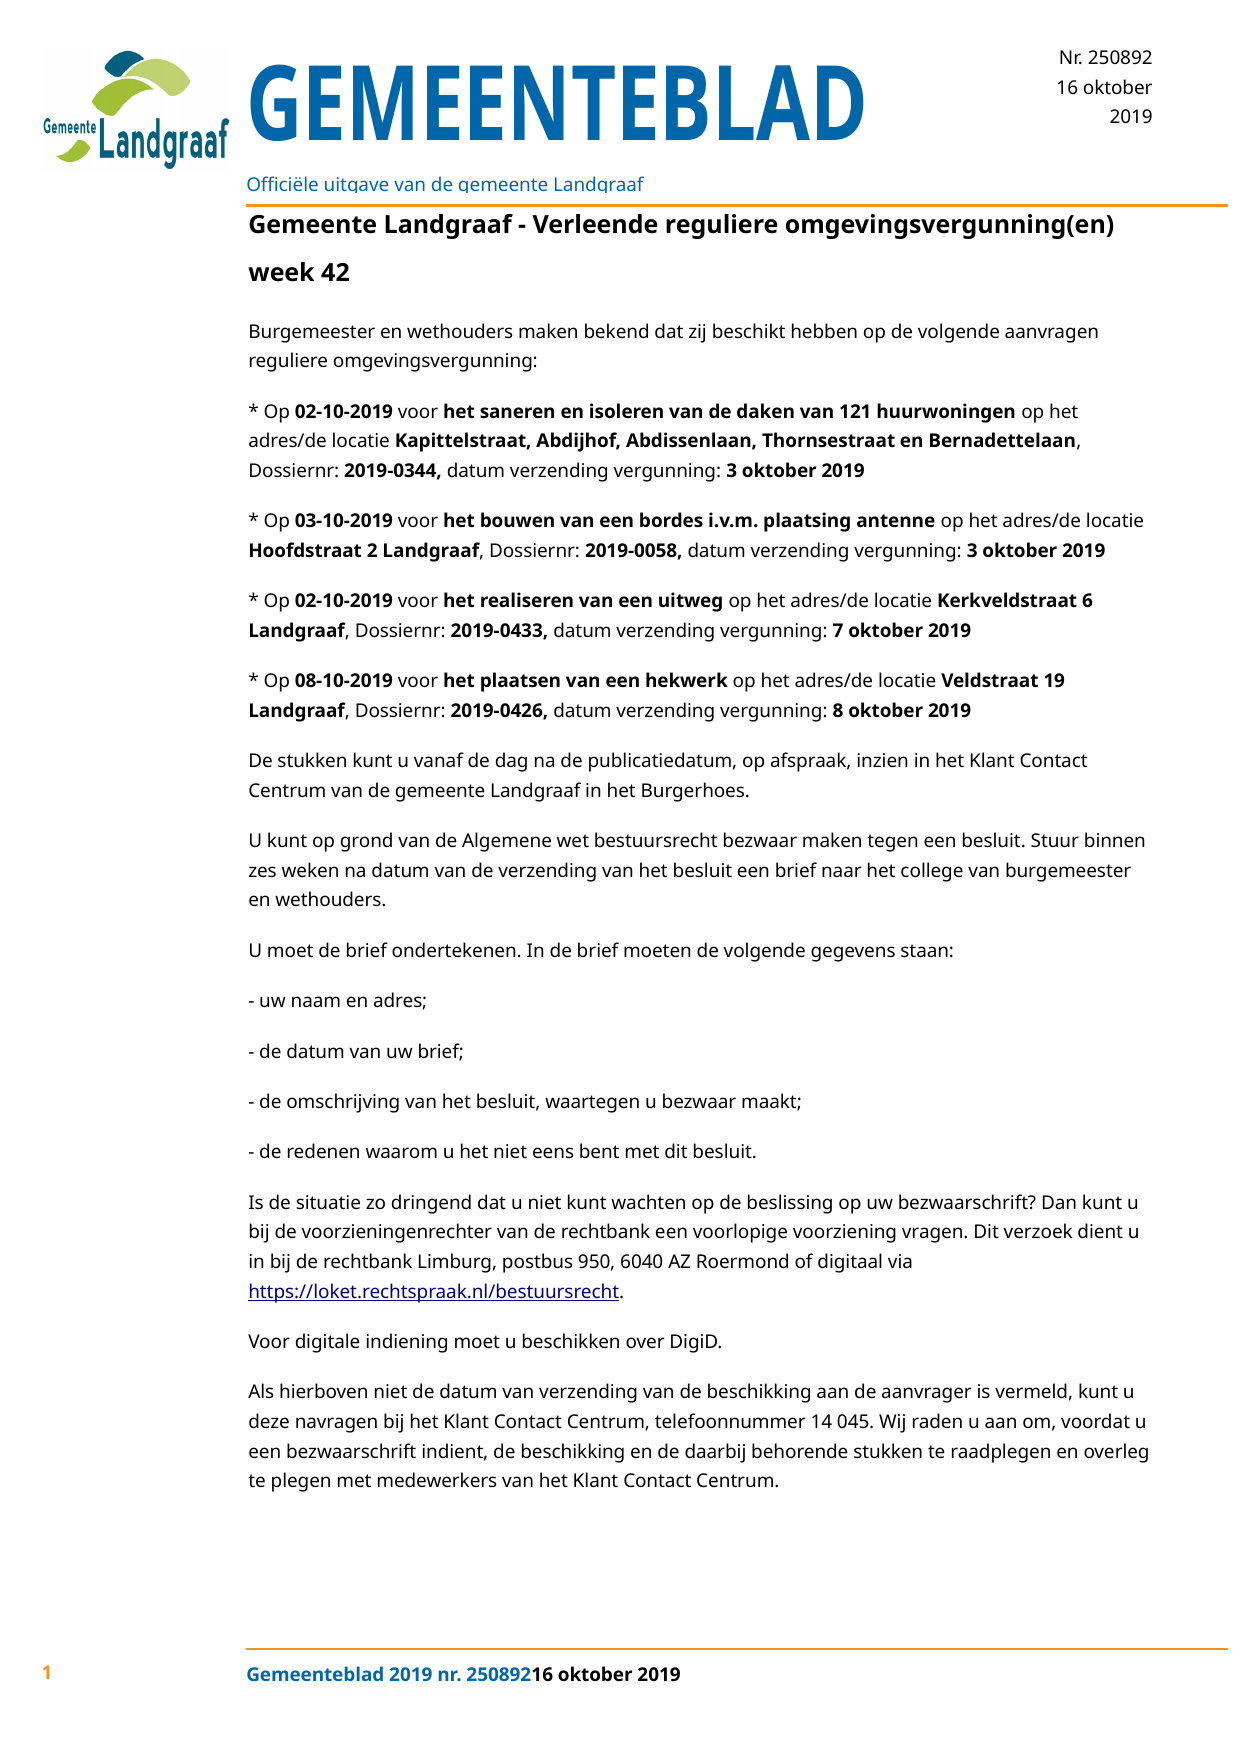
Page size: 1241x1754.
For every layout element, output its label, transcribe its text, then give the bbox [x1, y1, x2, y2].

text * Op 02-10-2019 voor het saneren en isoleren van de daken van 121 huurwoningen op het adres/de locatie Kapittelstraat, Abdijhof, Abdissenlaan, Thornsestraat en Bernadettelaan, Dossiernr: 2019-0344, datum verzending vergunning: 3 oktober 2019 [248, 398, 1152, 483]
text Als hierboven niet de datum van verzending van de beschikking aan de aanvrager is vermeld, kunt u deze navragen bij het Klant Contact Centrum, telefoonnummer 14 045. Wij raden u aan om, voordat u een bezwaarschrift indient, de beschikking en de daarbij behorende stukken te raadplegen en overleg te plegen met medewerkers van het Klant Contact Centrum. [248, 1379, 1152, 1493]
text * Op 02-10-2019 voor het realiseren van een uitweg op het adres/de locatie Kerkveldstraat 6 Landgraaf, Dossiernr: 2019-0433, datum verzending vergunning: 7 oktober 2019 [248, 587, 1152, 643]
picture [41, 47, 231, 172]
text Gemeente Landgraaf - Verleende reguliere omgevingsvergunning(en) week 42 [248, 207, 1152, 288]
text De stukken kunt u vanaf de dag na de publicatiedatum, op afspraak, inzien in het Klant Contact Centrum van de gemeente Landgraaf in het Burgerhoes. [248, 747, 1152, 803]
text - de omschrijving van het besluit, waartegen u bezwaar maakt; [248, 1088, 1152, 1114]
text U kunt op grond van de Algemene wet bestuursrecht bezwaar maken tegen een besluit. Stuur binnen zes weken na datum van de verzending van het besluit een brief naar het college van burgemeester en wethouders. [248, 827, 1152, 912]
text * Op 08-10-2019 voor het plaatsen van een hekwerk op het adres/de locatie Veldstraat 19 Landgraaf, Dossiernr: 2019-0426, datum verzending vergunning: 8 oktober 2019 [248, 667, 1152, 723]
text Voor digitale indiening moet u beschikken over DigiD. [248, 1328, 1152, 1354]
text - de datum van uw brief; [248, 1038, 1152, 1064]
text - uw naam en adres; [248, 987, 1152, 1013]
text U moet de brief ondertekenen. In de brief moeten de volgende gegevens staan: [248, 937, 1152, 963]
text * Op 03-10-2019 voor het bouwen van een bordes i.v.m. plaatsing antenne op het adres/de locatie Hoofdstraat 2 Landgraaf, Dossiernr: 2019-0058, datum verzending vergunning: 3 oktober 2019 [248, 507, 1152, 563]
text - de redenen waarom u het niet eens bent met dit besluit. [248, 1139, 1152, 1164]
text Is de situatie zo dringend dat u niet kunt wachten op de beslissing op uw bezwaarschrift? Dan kunt u bij de voorzieningenrechter van de rechtbank een voorlopige voorziening vragen. Dit verzoek dient u in bij de rechtbank Limburg, postbus 950, 6040 AZ Roermond of digitaal via https://loket.rechtspraak.nl/bestuursrecht. [248, 1189, 1152, 1304]
text Burgemeester en wethouders maken bekend dat zij beschikt hebben op de volgende aanvragen reguliere omgevingsvergunning: [248, 318, 1152, 373]
